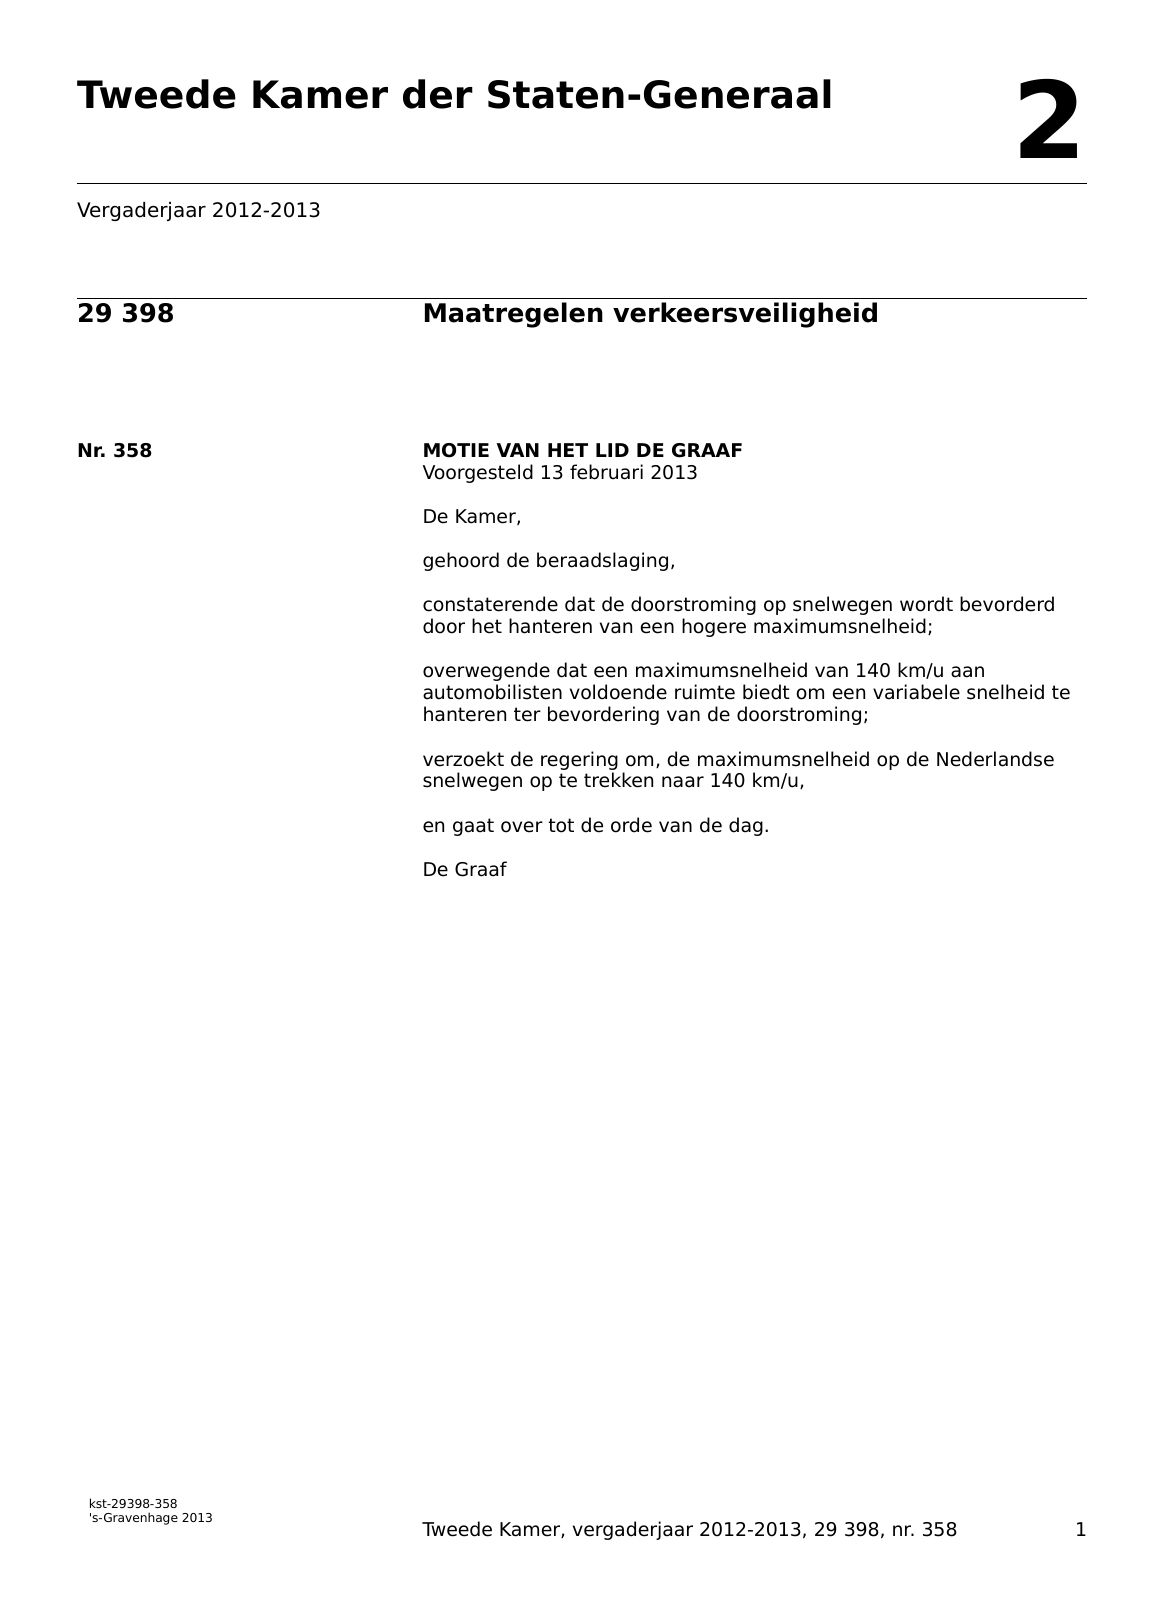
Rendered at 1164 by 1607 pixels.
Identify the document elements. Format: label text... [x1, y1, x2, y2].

text constaterende dat de doorstroming op snelwegen wordt bevorderd door het hanteren van een hogere maximumsnelheid; [422, 594, 1087, 638]
text kst-29398-358 [88, 1497, 323, 1511]
text Voorgesteld 13 februari 2013 [422, 462, 1087, 484]
table_header 2 [886, 59, 1087, 183]
text verzoekt de regering om, de maximumsnelheid op de Nederlandse snelwegen op te trekken naar 140 km/u, [422, 748, 1087, 792]
text en gaat over tot de orde van de dag. [422, 814, 1087, 837]
text gehoord de beraadslaging, [422, 550, 1087, 572]
subtitle Nr. 358 MOTIE VAN HET LID DE GRAAF [77, 440, 1087, 462]
table_cell Vergaderjaar 2012-2013 [77, 184, 1087, 298]
text De Kamer, [422, 506, 1087, 528]
table_header Tweede Kamer der Staten-Generaal [77, 59, 886, 183]
subtitle 29 398 Maatregelen verkeersveiligheid [77, 299, 1087, 329]
text De Graaf [422, 859, 1087, 881]
text 's-Gravenhage 2013 [88, 1511, 323, 1525]
text overwegende dat een maximumsnelheid van 140 km/u aan automobilisten voldoende ruimte biedt om een variabele snelheid te hanteren ter bevordering van de doorstroming; [422, 660, 1087, 726]
